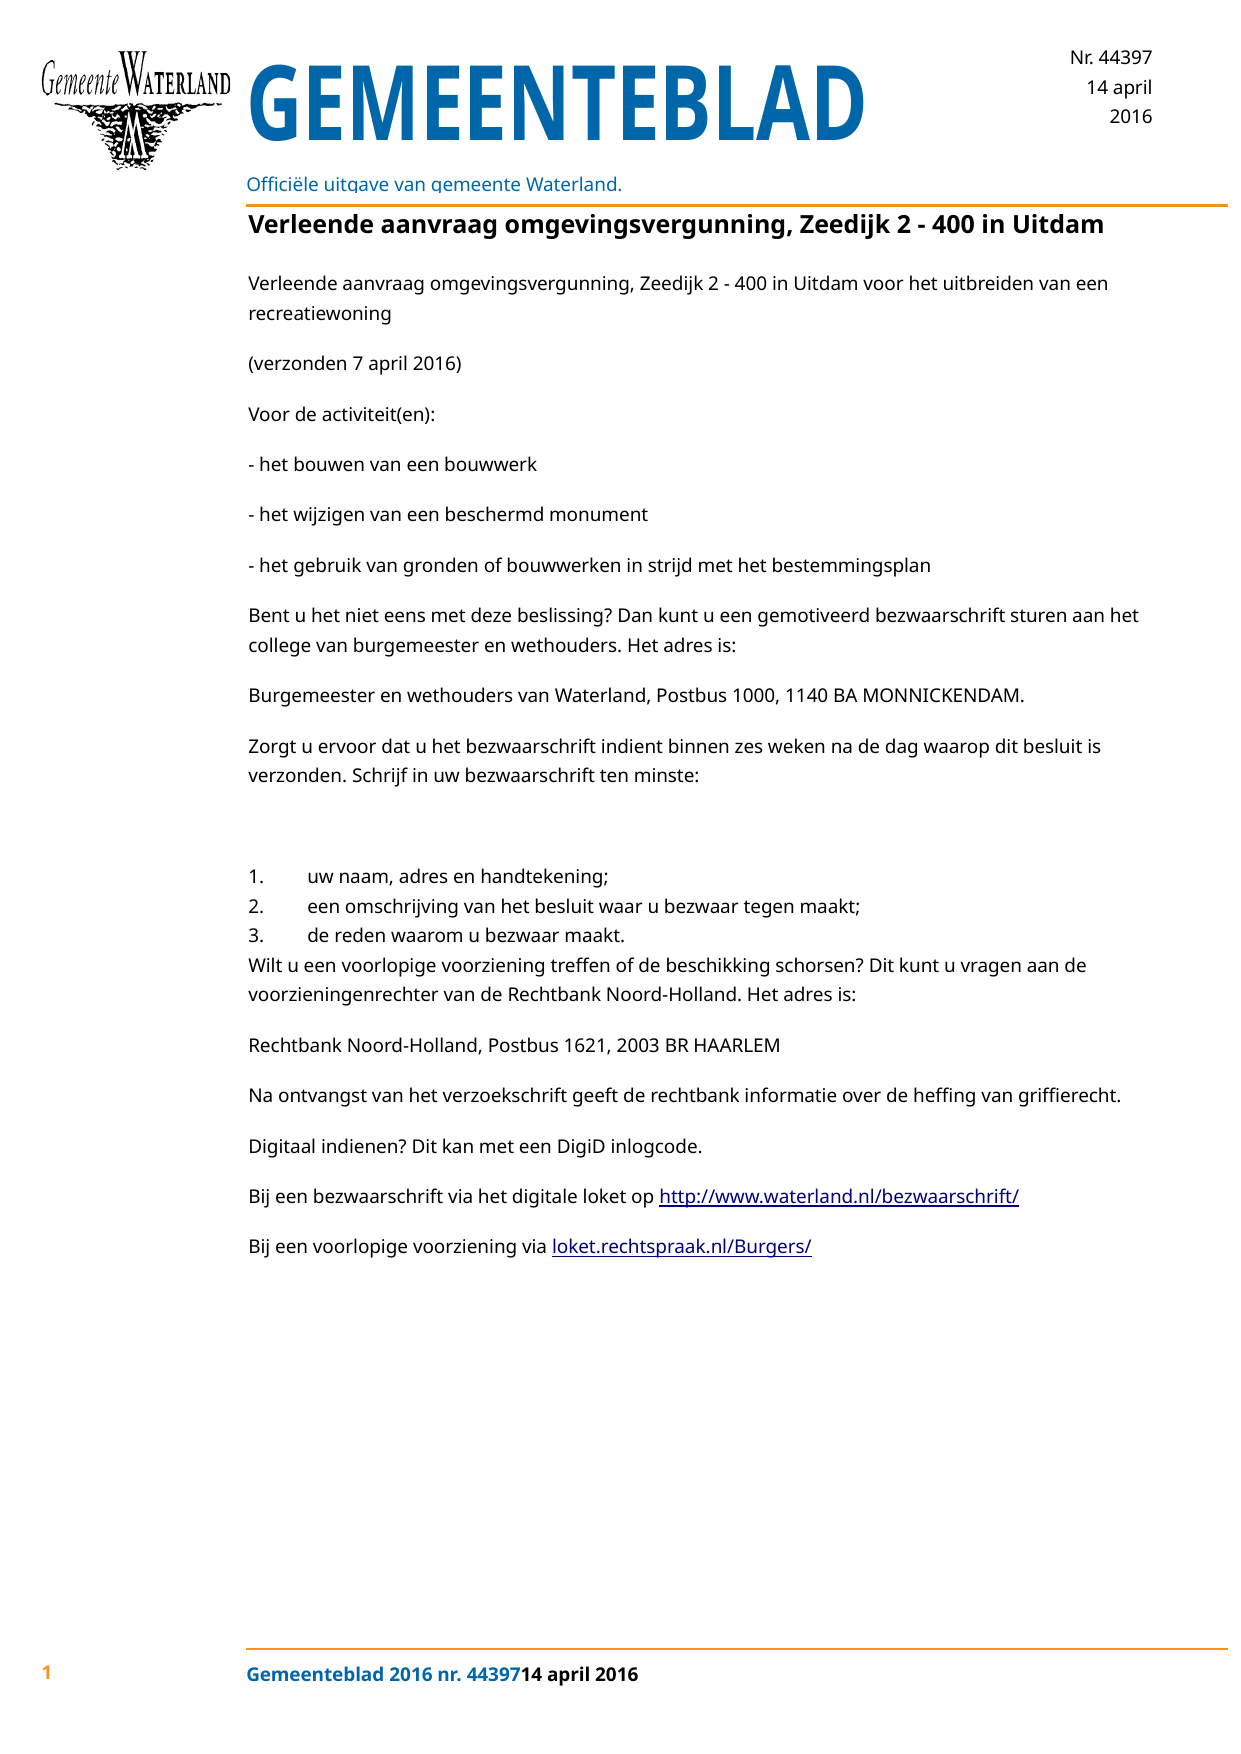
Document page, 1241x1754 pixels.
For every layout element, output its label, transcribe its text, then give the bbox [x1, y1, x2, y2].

text Bent u het niet eens met deze beslissing? Dan kunt u een gemotiveerd bezwaarschrift sturen aan het college van burgemeester en wethouders. Het adres is: [248, 602, 1152, 658]
text Verleende aanvraag omgevingsvergunning, Zeedijk 2 - 400 in Uitdam [248, 207, 1152, 241]
text Na ontvangst van het verzoekschrift geeft de rechtbank informatie over de heffing van griffierecht. [248, 1082, 1152, 1108]
text - het bouwen van een bouwwerk [248, 451, 1152, 477]
list de reden waarom u bezwaar maakt. [248, 922, 1152, 948]
text Wilt u een voorlopige voorziening treffen of de beschikking schorsen? Dit kunt u vragen aan de voorzieningenrechter van de Rechtbank Noord-Holland. Het adres is: [248, 952, 1152, 1007]
text Burgemeester en wethouders van Waterland, Postbus 1000, 1140 BA MONNICKENDAM. [248, 682, 1152, 708]
text - het wijzigen van een beschermd monument [248, 502, 1152, 527]
text Bij een bezwaarschrift via het digitale loket op http://www.waterland.nl/bezwaarschrift/ [248, 1183, 1152, 1209]
text Zorgt u ervoor dat u het bezwaarschrift indient binnen zes weken na de dag waarop dit besluit is verzonden. Schrijf in uw bezwaarschrift ten minste: [248, 733, 1152, 788]
text - het gebruik van gronden of bouwwerken in strijd met het bestemmingsplan [248, 552, 1152, 578]
picture [41, 47, 231, 172]
text Verleende aanvraag omgevingsvergunning, Zeedijk 2 - 400 in Uitdam voor het uitbreiden van een recreatiewoning [248, 270, 1152, 326]
text (verzonden 7 april 2016) [248, 350, 1152, 376]
text Voor de activiteit(en): [248, 401, 1152, 426]
text Bij een voorlopige voorziening via loket.rechtspraak.nl/Burgers/ [248, 1234, 1152, 1259]
list uw naam, adres en handtekening; [248, 863, 1152, 889]
list een omschrijving van het besluit waar u bezwaar tegen maakt; [248, 893, 1152, 918]
text Rechtbank Noord-Holland, Postbus 1621, 2003 BR HAARLEM [248, 1032, 1152, 1058]
text Digitaal indienen? Dit kan met een DigiD inlogcode. [248, 1133, 1152, 1158]
